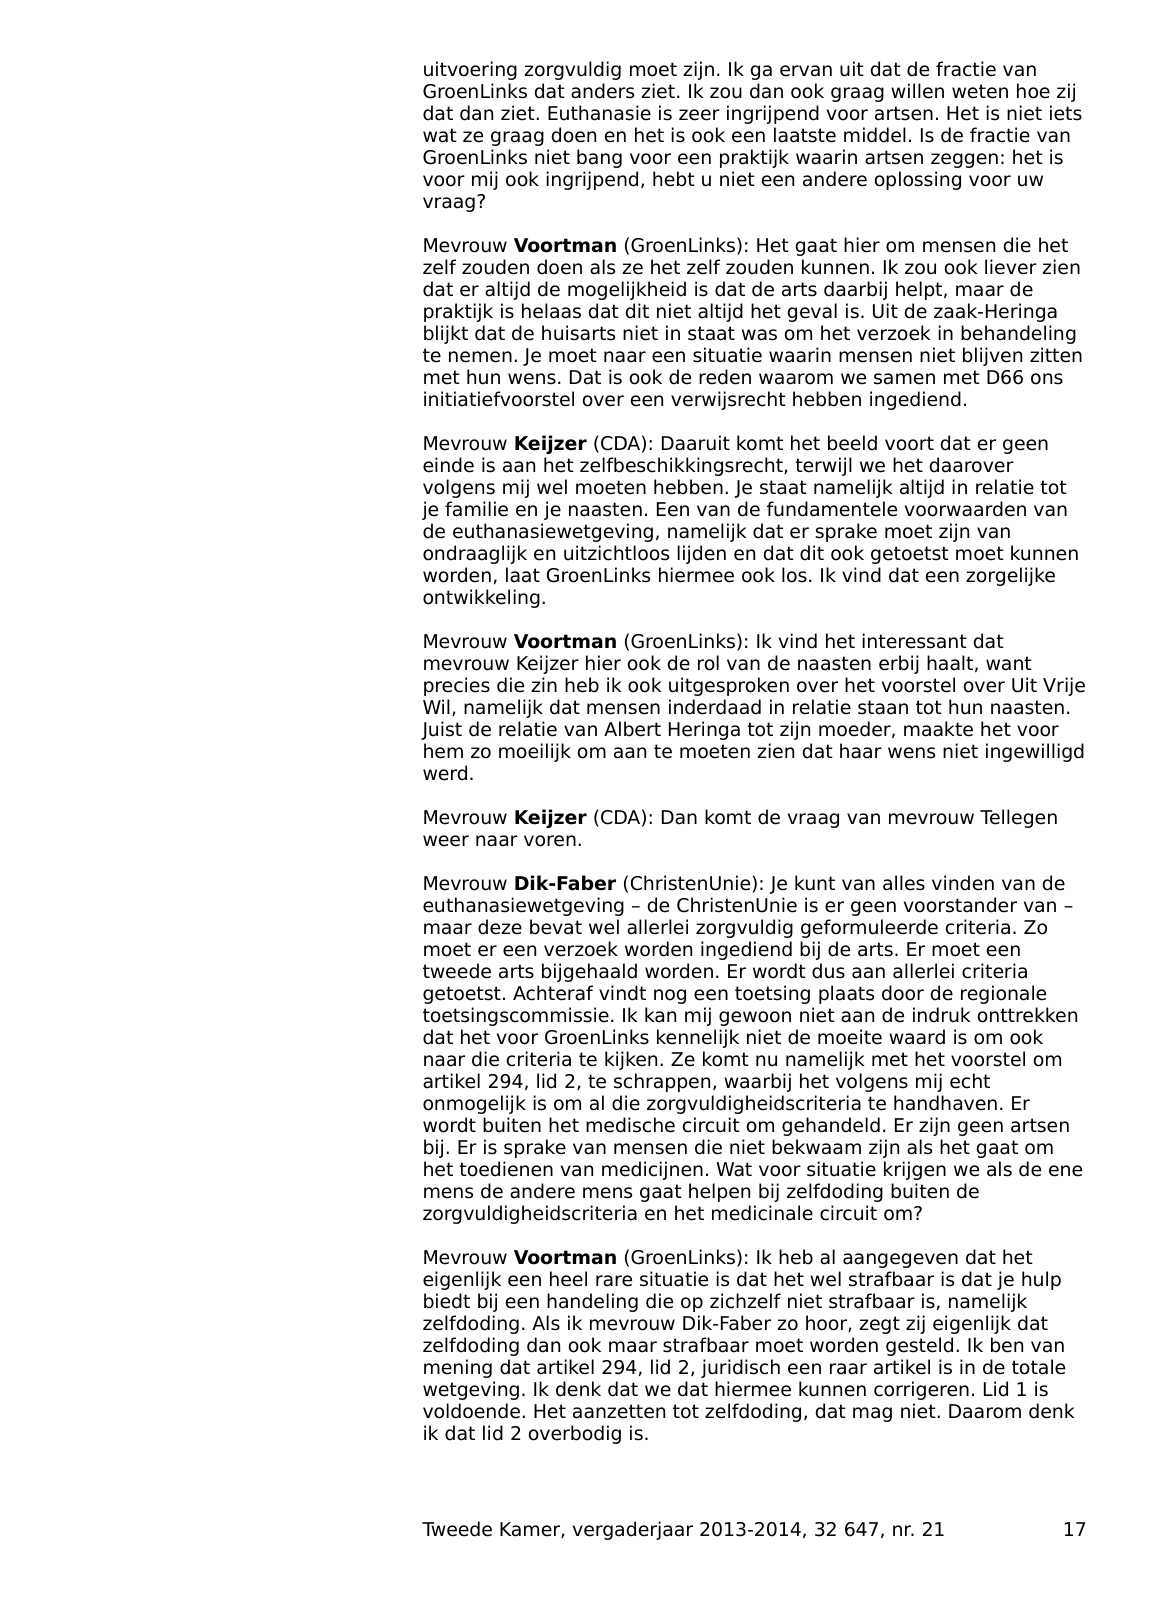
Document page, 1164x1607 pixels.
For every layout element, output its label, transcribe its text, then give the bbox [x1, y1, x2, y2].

text Mevrouw Voortman (GroenLinks): Het gaat hier om mensen die het zelf zouden doen als ze het zelf zouden kunnen. Ik zou ook liever zien dat er altijd de mogelijkheid is dat de arts daarbij helpt, maar de praktijk is helaas dat dit niet altijd het geval is. Uit de zaak-Heringa blijkt dat de huisarts niet in staat was om het verzoek in behandeling te nemen. Je moet naar een situatie waarin mensen niet blijven zitten met hun wens. Dat is ook de reden waarom we samen met D66 ons initiatiefvoorstel over een verwijsrecht hebben ingediend. [422, 235, 1087, 411]
text Mevrouw Voortman (GroenLinks): Ik vind het interessant dat mevrouw Keijzer hier ook de rol van de naasten erbij haalt, want precies die zin heb ik ook uitgesproken over het voorstel over Uit Vrije Wil, namelijk dat mensen inderdaad in relatie staan tot hun naasten. Juist de relatie van Albert Heringa tot zijn moeder, maakte het voor hem zo moeilijk om aan te moeten zien dat haar wens niet ingewilligd werd. [422, 631, 1087, 785]
text Mevrouw Keijzer (CDA): Dan komt de vraag van mevrouw Tellegen weer naar voren. [422, 807, 1087, 851]
text uitvoering zorgvuldig moet zijn. Ik ga ervan uit dat de fractie van GroenLinks dat anders ziet. Ik zou dan ook graag willen weten hoe zij dat dan ziet. Euthanasie is zeer ingrijpend voor artsen. Het is niet iets wat ze graag doen en het is ook een laatste middel. Is de fractie van GroenLinks niet bang voor een praktijk waarin artsen zeggen: het is voor mij ook ingrijpend, hebt u niet een andere oplossing voor uw vraag? [422, 59, 1087, 213]
text Mevrouw Keijzer (CDA): Daaruit komt het beeld voort dat er geen einde is aan het zelfbeschikkingsrecht, terwijl we het daarover volgens mij wel moeten hebben. Je staat namelijk altijd in relatie tot je familie en je naasten. Een van de fundamentele voorwaarden van de euthanasiewetgeving, namelijk dat er sprake moet zijn van ondraaglijk en uitzichtloos lijden en dat dit ook getoetst moet kunnen worden, laat GroenLinks hiermee ook los. Ik vind dat een zorgelijke ontwikkeling. [422, 433, 1087, 609]
text Mevrouw Voortman (GroenLinks): Ik heb al aangegeven dat het eigenlijk een heel rare situatie is dat het wel strafbaar is dat je hulp biedt bij een handeling die op zichzelf niet strafbaar is, namelijk zelfdoding. Als ik mevrouw Dik-Faber zo hoor, zegt zij eigenlijk dat zelfdoding dan ook maar strafbaar moet worden gesteld. Ik ben van mening dat artikel 294, lid 2, juridisch een raar artikel is in de totale wetgeving. Ik denk dat we dat hiermee kunnen corrigeren. Lid 1 is voldoende. Het aanzetten tot zelfdoding, dat mag niet. Daarom denk ik dat lid 2 overbodig is. [422, 1247, 1087, 1445]
text Mevrouw Dik-Faber (ChristenUnie): Je kunt van alles vinden van de euthanasiewetgeving – de ChristenUnie is er geen voorstander van – maar deze bevat wel allerlei zorgvuldig geformuleerde criteria. Zo moet er een verzoek worden ingediend bij de arts. Er moet een tweede arts bijgehaald worden. Er wordt dus aan allerlei criteria getoetst. Achteraf vindt nog een toetsing plaats door de regionale toetsingscommissie. Ik kan mij gewoon niet aan de indruk onttrekken dat het voor GroenLinks kennelijk niet de moeite waard is om ook naar die criteria te kijken. Ze komt nu namelijk met het voorstel om artikel 294, lid 2, te schrappen, waarbij het volgens mij echt onmogelijk is om al die zorgvuldigheidscriteria te handhaven. Er wordt buiten het medische circuit om gehandeld. Er zijn geen artsen bij. Er is sprake van mensen die niet bekwaam zijn als het gaat om het toedienen van medicijnen. Wat voor situatie krijgen we als de ene mens de andere mens gaat helpen bij zelfdoding buiten de zorgvuldigheidscriteria en het medicinale circuit om? [422, 873, 1087, 1225]
